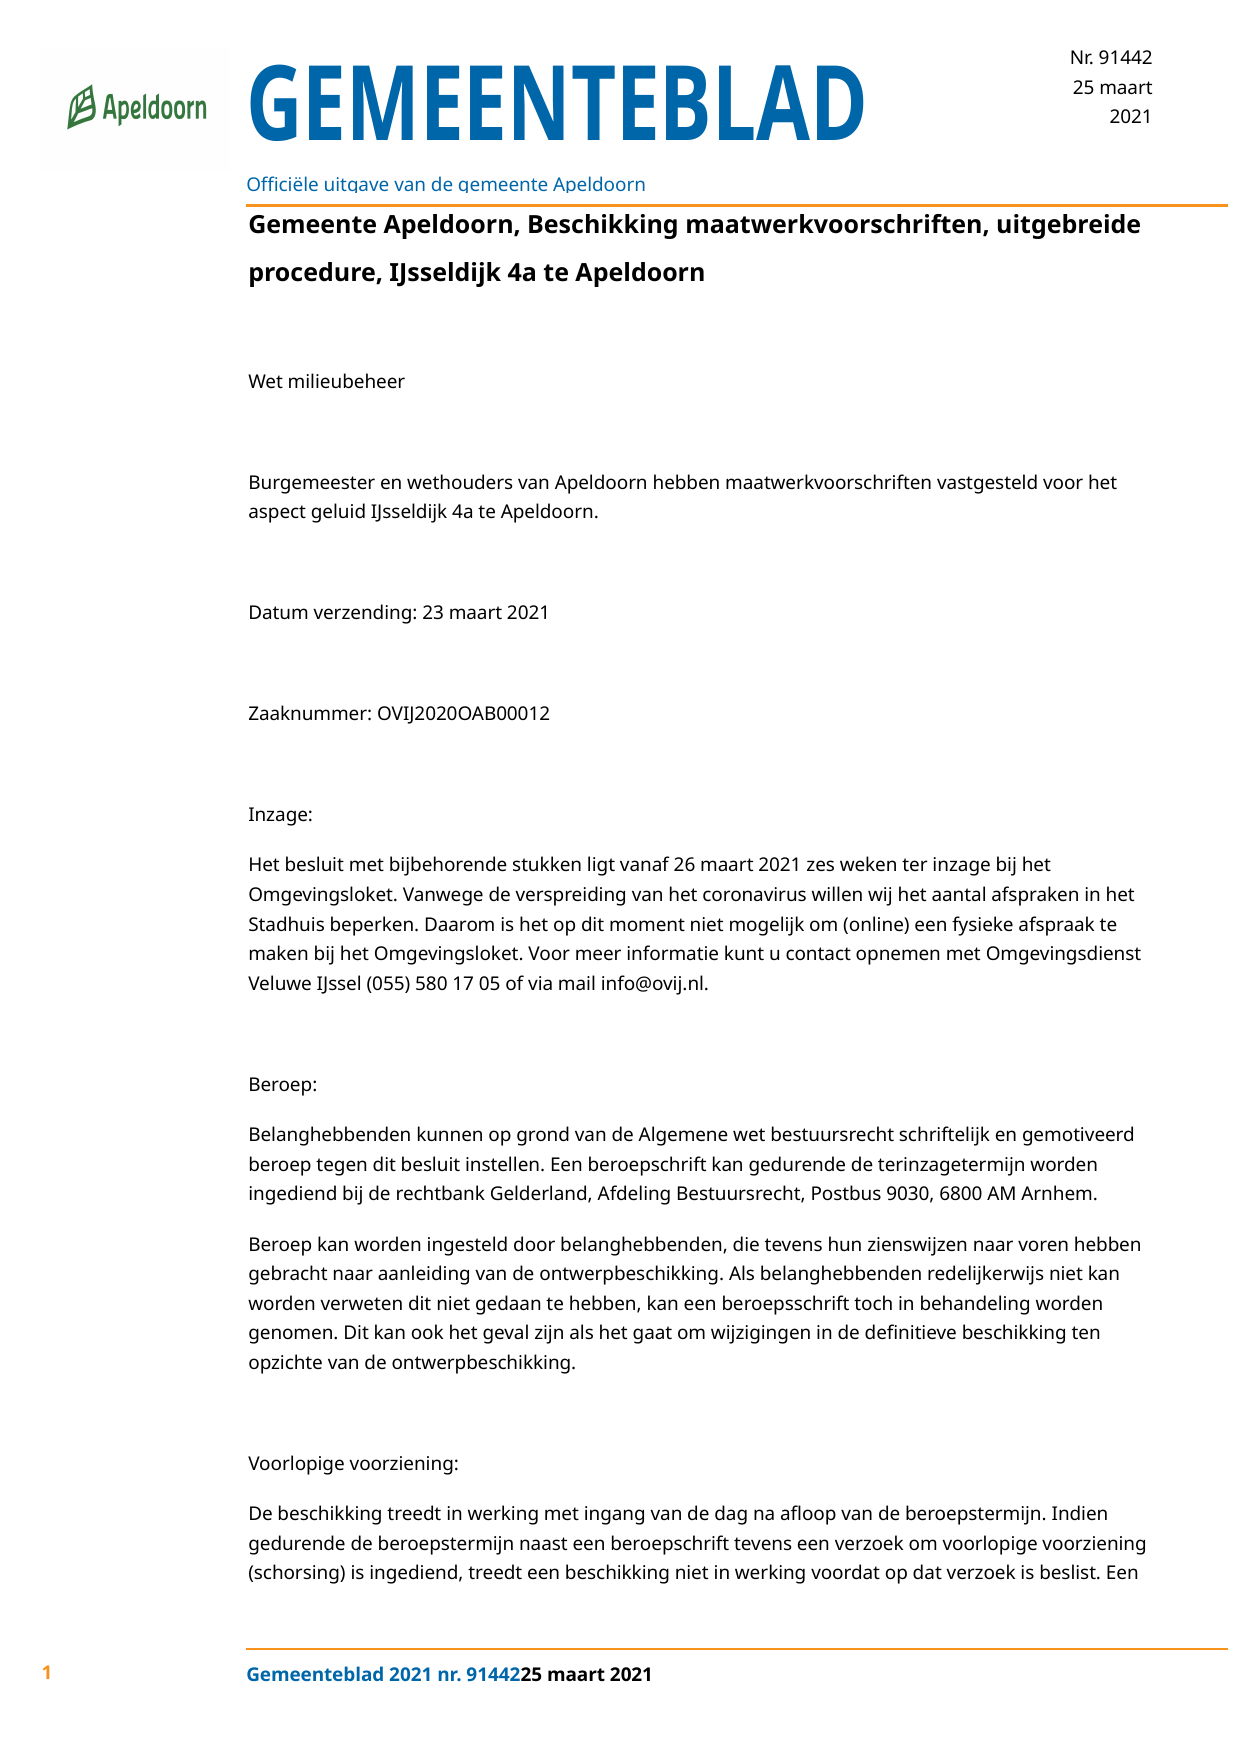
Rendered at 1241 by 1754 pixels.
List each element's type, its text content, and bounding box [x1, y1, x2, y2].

text Het besluit met bijbehorende stukken ligt vanaf 26 maart 2021 zes weken ter inzage bij het Omgevingsloket. Vanwege de verspreiding van het coronavirus willen wij het aantal afspraken in het Stadhuis beperken. Daarom is het op dit moment niet mogelijk om (online) een fysieke afspraak te maken bij het Omgevingsloket. Voor meer informatie kunt u contact opnemen met Omgevingsdienst Veluwe IJssel (055) 580 17 05 of via mail info@ovij.nl. [248, 852, 1152, 996]
picture [41, 47, 231, 172]
text Belanghebbenden kunnen op grond van de Algemene wet bestuursrecht schriftelijk en gemotiveerd beroep tegen dit besluit instellen. Een beroepschrift kan gedurende de terinzagetermijn worden ingediend bij de rechtbank Gelderland, Afdeling Bestuursrecht, Postbus 9030, 6800 AM Arnhem. [248, 1121, 1152, 1206]
text Burgemeester en wethouders van Apeldoorn hebben maatwerkvoorschriften vastgesteld voor het aspect geluid IJsseldijk 4a te Apeldoorn. [248, 469, 1152, 524]
text Datum verzending: 23 maart 2021 [248, 599, 1152, 625]
text Gemeente Apeldoorn, Beschikking maatwerkvoorschriften, uitgebreide procedure, IJsseldijk 4a te Apeldoorn [248, 207, 1152, 288]
text Wet milieubeheer [248, 368, 1152, 394]
text Zaaknummer: OVIJ2020OAB00012 [248, 700, 1152, 726]
text De beschikking treedt in werking met ingang van de dag na afloop van de beroepstermijn. Indien gedurende de beroepstermijn naast een beroepschrift tevens een verzoek om voorlopige voorziening (schorsing) is ingediend, treedt een beschikking niet in werking voordat op dat verzoek is beslist. Een [248, 1500, 1152, 1585]
text Beroep kan worden ingesteld door belanghebbenden, die tevens hun zienswijzen naar voren hebben gebracht naar aanleiding van de ontwerpbeschikking. Als belanghebbenden redelijkerwijs niet kan worden verweten dit niet gedaan te hebben, kan een beroepsschrift toch in behandeling worden genomen. Dit kan ook het geval zijn als het gaat om wijzigingen in de definitieve beschikking ten opzichte van de ontwerpbeschikking. [248, 1231, 1152, 1375]
text Inzage: [248, 801, 1152, 827]
text Voorlopige voorziening: [248, 1450, 1152, 1476]
text Beroep: [248, 1071, 1152, 1097]
